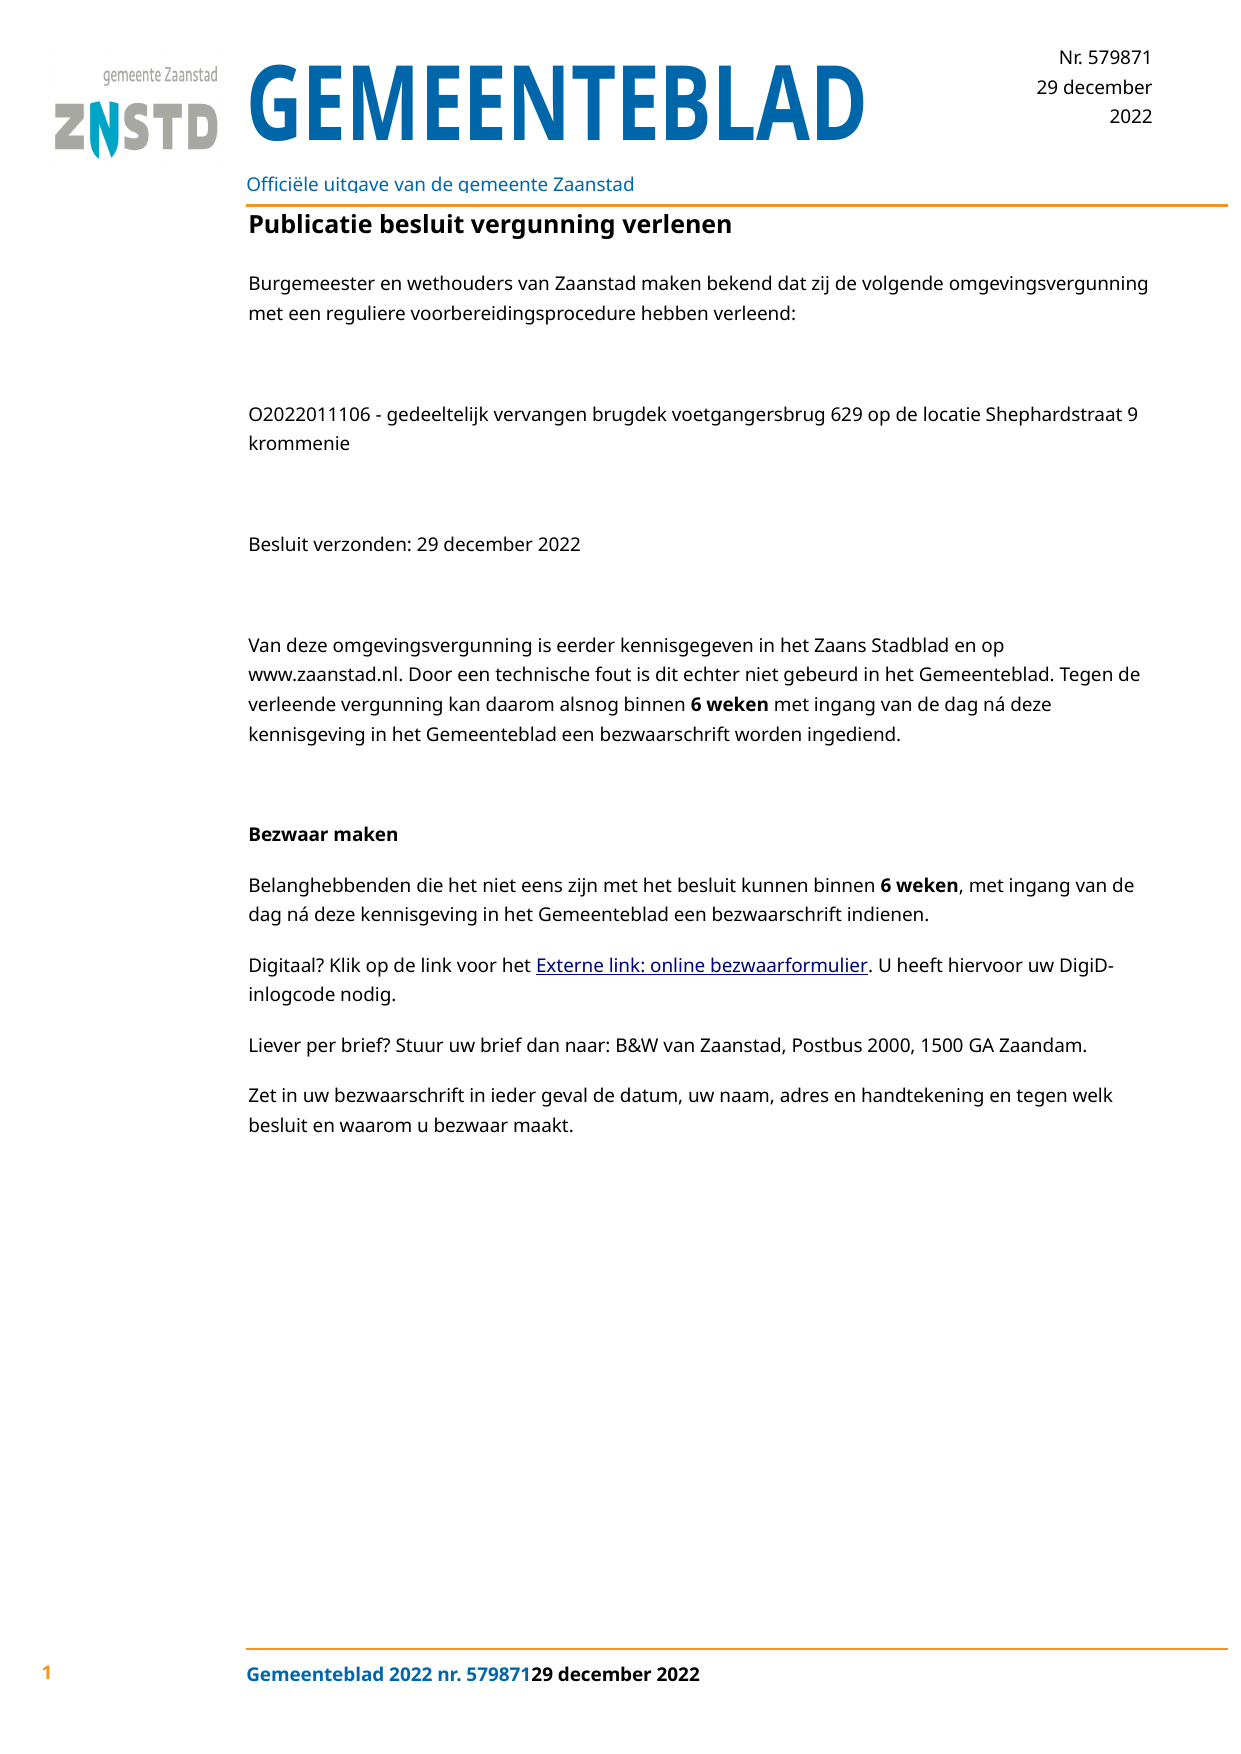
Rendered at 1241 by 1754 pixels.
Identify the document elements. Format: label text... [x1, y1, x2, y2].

text Burgemeester en wethouders van Zaanstad maken bekend dat zij de volgende omgevingsvergunning met een reguliere voorbereidingsprocedure hebben verleend: [248, 270, 1152, 326]
text Belanghebbenden die het niet eens zijn met het besluit kunnen binnen 6 weken, met ingang van de dag ná deze kennisgeving in het Gemeenteblad een bezwaarschrift indienen. [248, 872, 1152, 927]
text Van deze omgevingsvergunning is eerder kennisgegeven in het Zaans Stadblad en op www.zaanstad.nl. Door een technische fout is dit echter niet gebeurd in het Gemeenteblad. Tegen de verleende vergunning kan daarom alsnog binnen 6 weken met ingang van de dag ná deze kennisgeving in het Gemeenteblad een bezwaarschrift worden ingediend. [248, 632, 1152, 746]
text Publicatie besluit vergunning verlenen [248, 207, 1152, 241]
picture [41, 47, 231, 172]
text Zet in uw bezwaarschrift in ieder geval de datum, uw naam, adres en handtekening en tegen welk besluit en waarom u bezwaar maakt. [248, 1082, 1152, 1138]
text O2022011106 - gedeeltelijk vervangen brugdek voetgangersbrug 629 op de locatie Shephardstraat 9 krommenie [248, 401, 1152, 456]
text Bezwaar maken [248, 822, 1152, 847]
text Digitaal? Klik op de link voor het Externe link: online bezwaarformulier. U heeft hiervoor uw DigiD-inlogcode nodig. [248, 952, 1152, 1007]
text Besluit verzonden: 29 december 2022 [248, 531, 1152, 557]
text Liever per brief? Stuur uw brief dan naar: B&W van Zaanstad, Postbus 2000, 1500 GA Zaandam. [248, 1032, 1152, 1058]
